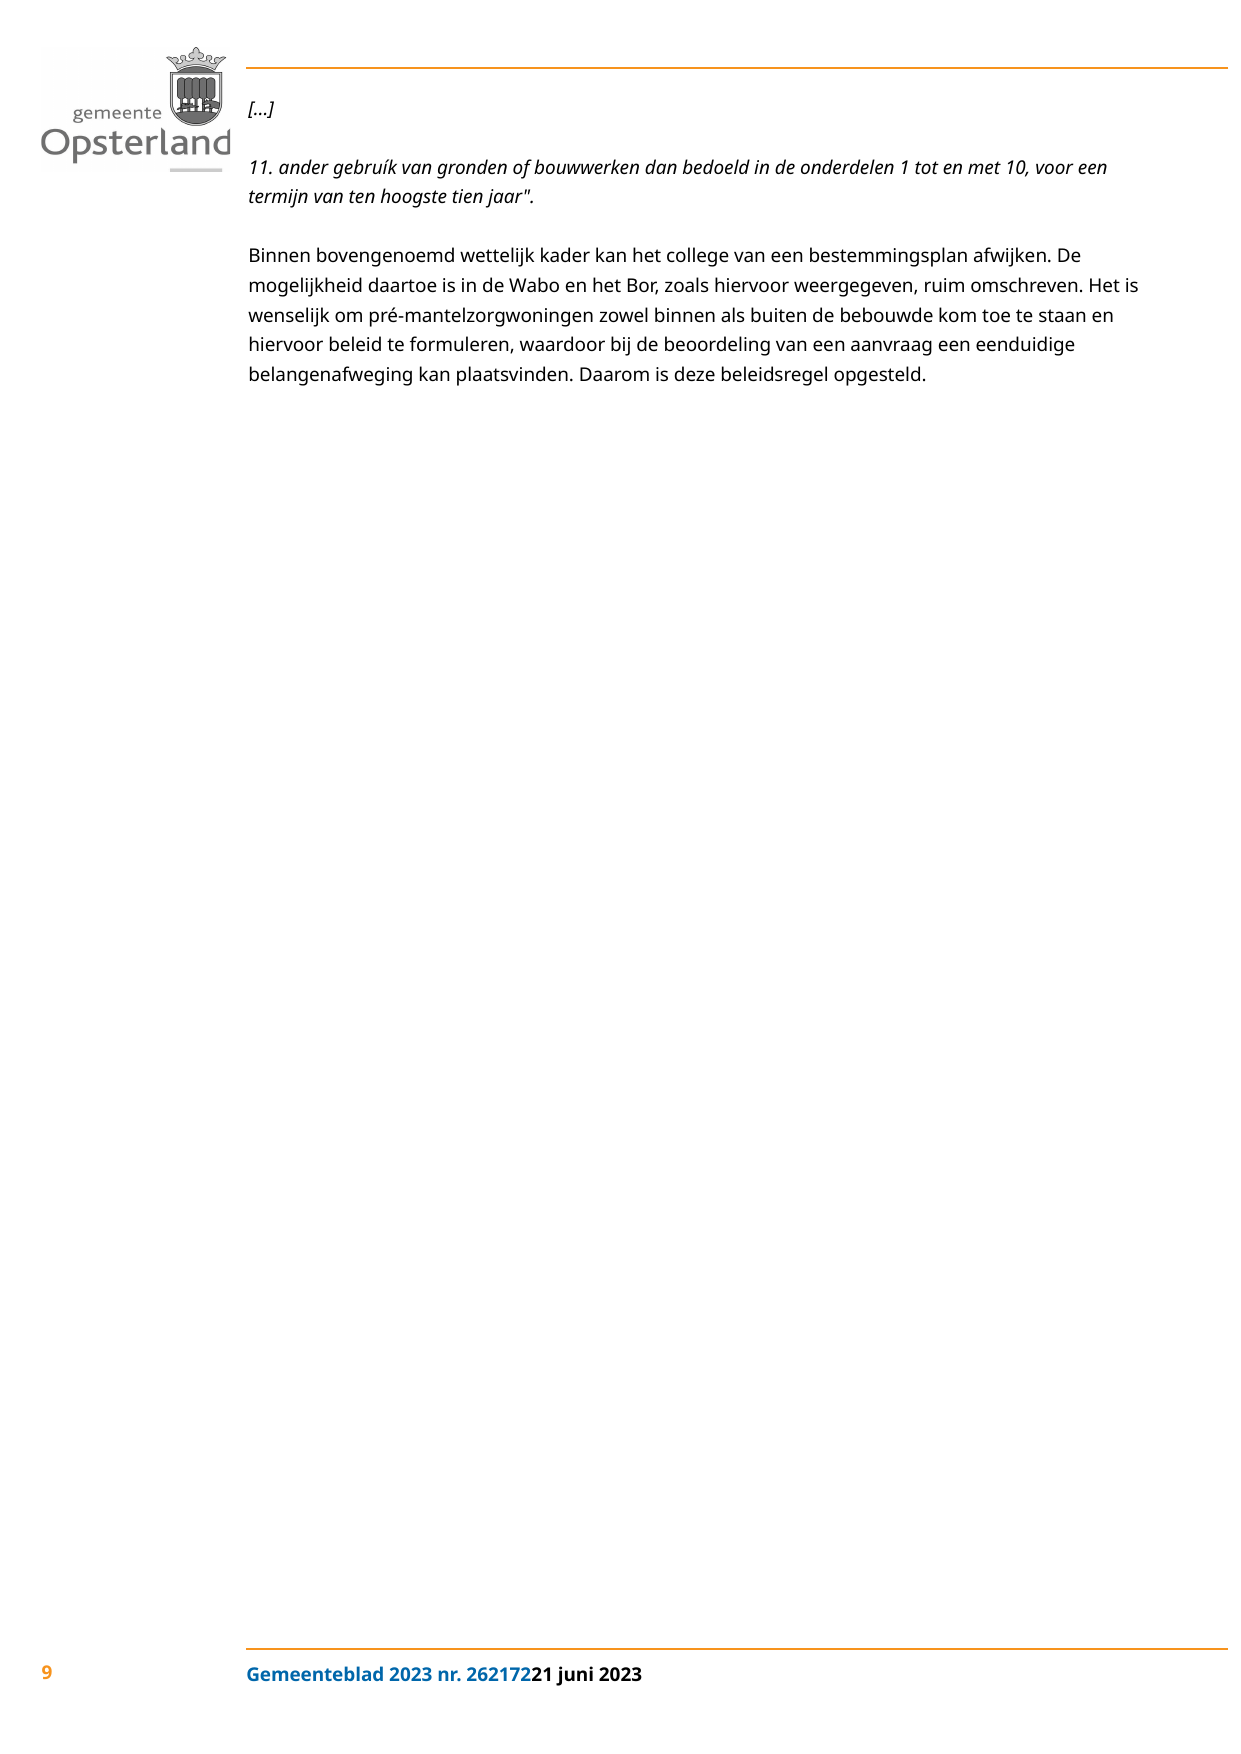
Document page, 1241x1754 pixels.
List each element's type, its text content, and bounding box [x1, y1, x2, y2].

text […] [248, 95, 1152, 121]
text Binnen bovengenoemd wettelijk kader kan het college van een bestemmingsplan afwijken. De mogelijkheid daartoe is in de Wabo en het Bor, zoals hiervoor weergegeven, ruim omschreven. Het is wenselijk om pré-mantelzorgwoningen zowel binnen als buiten de bebouwde kom toe te staan en hiervoor beleid te formuleren, waardoor bij de beoordeling van een aanvraag een eenduidige belangenafweging kan plaatsvinden. Daarom is deze beleidsregel opgesteld. [248, 243, 1152, 387]
text 11. ander gebruík van gronden of bouwwerken dan bedoeld in de onderdelen 1 tot en met 10, voor een termijn van ten hoogste tien jaar". [248, 154, 1152, 209]
picture [41, 47, 231, 172]
